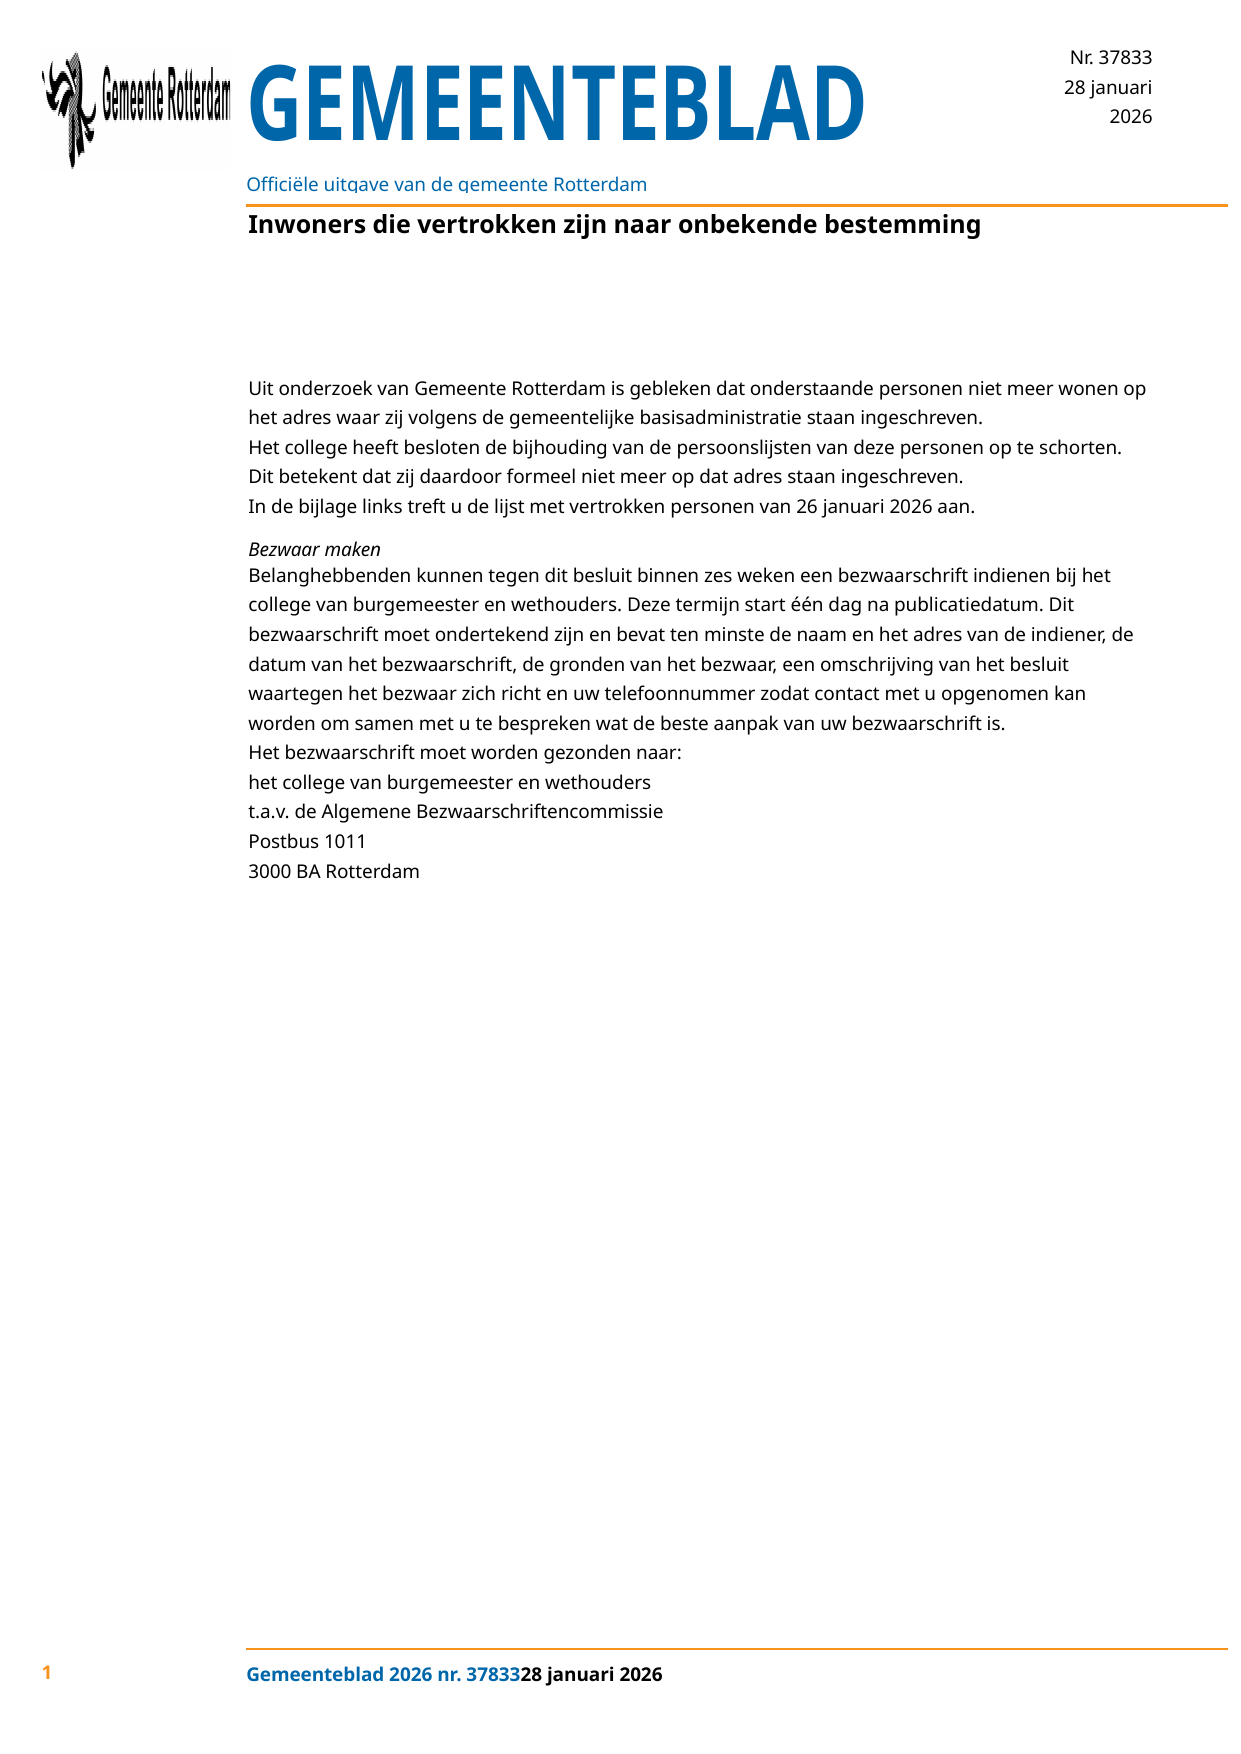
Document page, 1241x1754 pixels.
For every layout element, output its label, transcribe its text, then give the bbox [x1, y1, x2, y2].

text Postbus 1011 [248, 828, 1152, 854]
text het college van burgemeester en wethouders [248, 769, 1152, 795]
text Belanghebbenden kunnen tegen dit besluit binnen zes weken een bezwaarschrift indienen bij het college van burgemeester en wethouders. Deze termijn start één dag na publicatiedatum. Dit bezwaarschrift moet ondertekend zijn en bevat ten minste de naam en het adres van de indiener, de datum van het bezwaarschrift, de gronden van het bezwaar, een omschrijving van het besluit waartegen het bezwaar zich richt en uw telefoonnummer zodat contact met u opgenomen kan worden om samen met u te bespreken wat de beste aanpak van uw bezwaarschrift is. [248, 562, 1152, 736]
text In de bijlage links treft u de lijst met vertrokken personen van 26 januari 2026 aan. [248, 493, 1152, 519]
text Uit onderzoek van Gemeente Rotterdam is gebleken dat onderstaande personen niet meer wonen op het adres waar zij volgens de gemeentelijke basisadministratie staan ingeschreven. [248, 375, 1152, 430]
text Inwoners die vertrokken zijn naar onbekende bestemming [248, 207, 1152, 241]
text Het bezwaarschrift moet worden gezonden naar: [248, 739, 1152, 765]
picture [41, 47, 231, 172]
text Bezwaar maken [248, 536, 1152, 562]
text 3000 BA Rotterdam [248, 858, 1152, 884]
text t.a.v. de Algemene Bezwaarschriftencommissie [248, 799, 1152, 824]
text Het college heeft besloten de bijhouding van de persoonslijsten van deze personen op te schorten. Dit betekent dat zij daardoor formeel niet meer op dat adres staan ingeschreven. [248, 434, 1152, 489]
